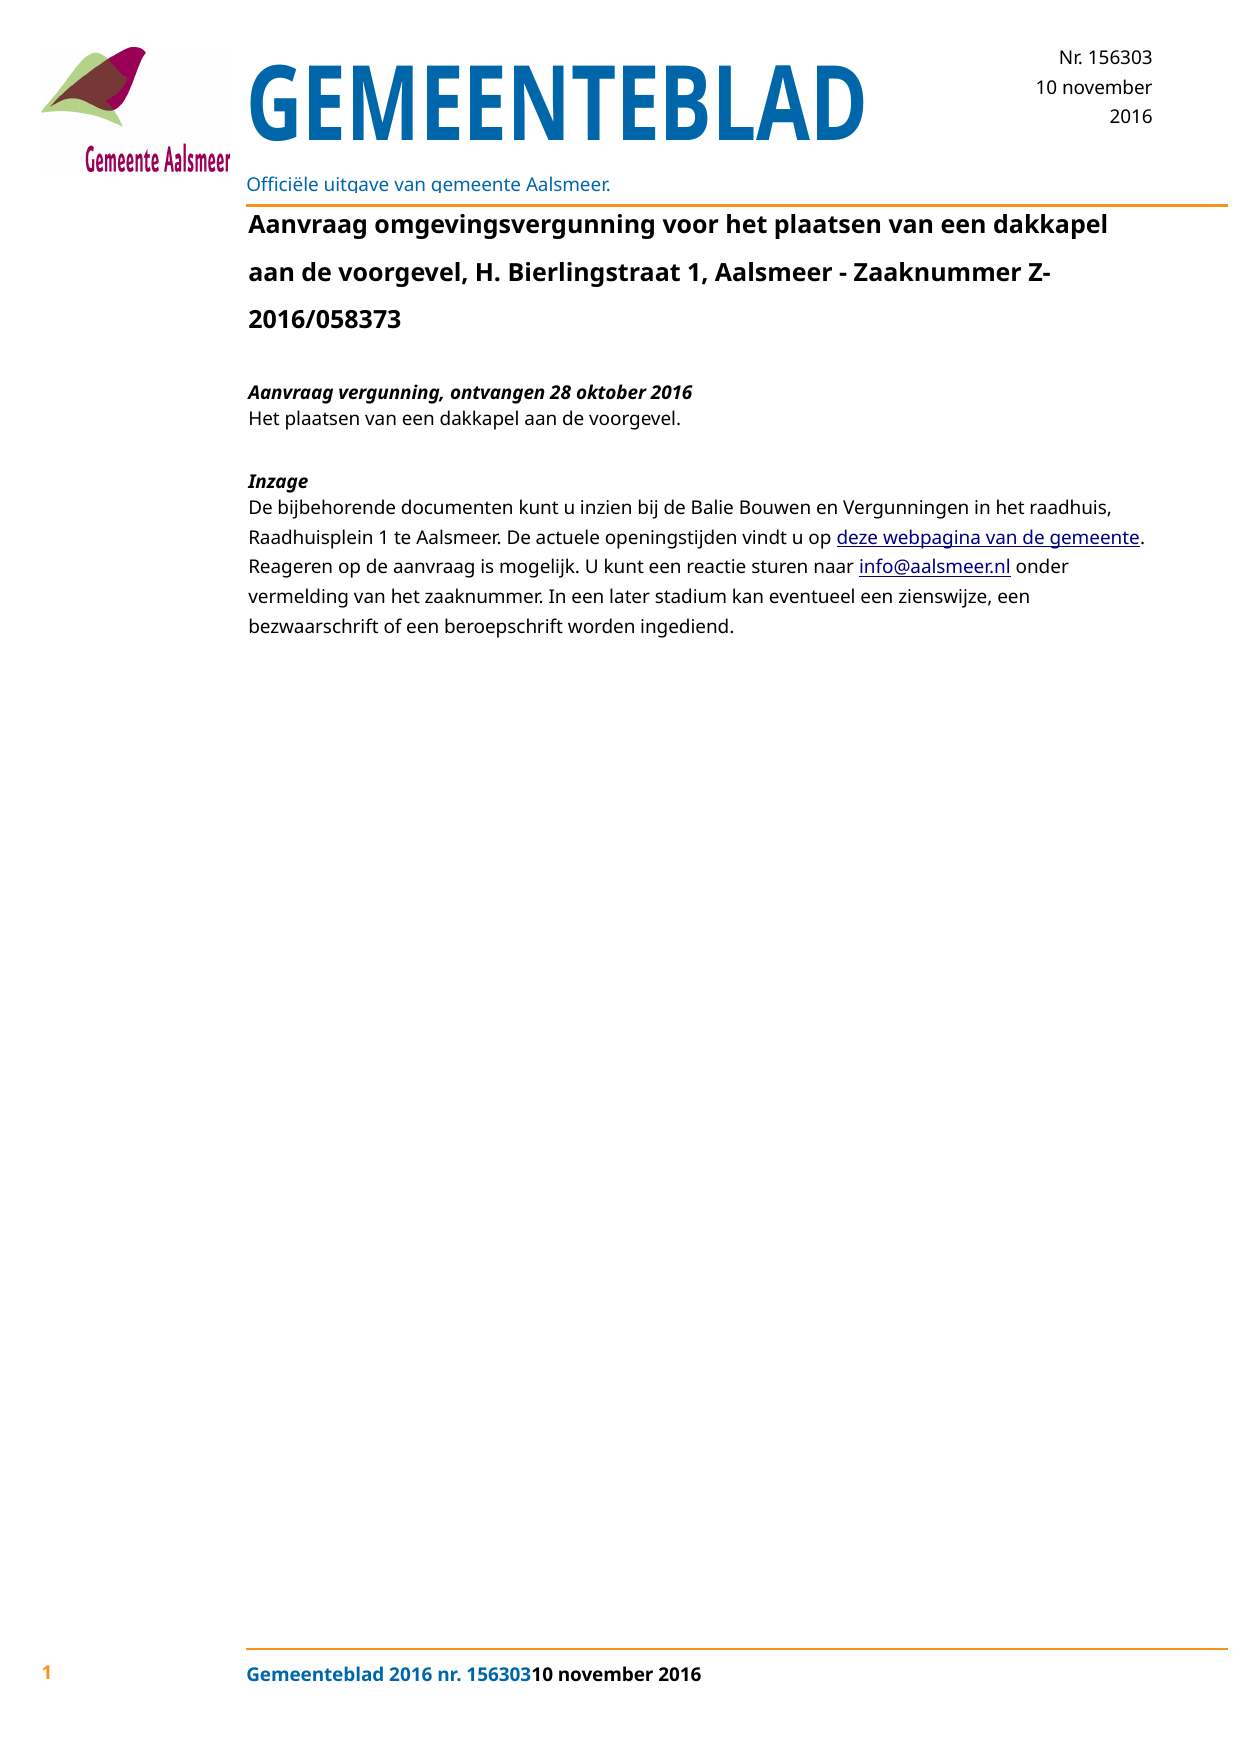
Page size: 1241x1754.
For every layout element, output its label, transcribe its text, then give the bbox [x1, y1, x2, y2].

text Aanvraag vergunning, ontvangen 28 oktober 2016 [248, 379, 1152, 405]
text De bijbehorende documenten kunt u inzien bij de Balie Bouwen en Vergunningen in het raadhuis, Raadhuisplein 1 te Aalsmeer. De actuele openingstijden vindt u op deze webpagina van de gemeente. Reageren op de aanvraag is mogelijk. U kunt een reactie sturen naar info@aalsmeer.nl onder vermelding van het zaaknummer. In een later stadium kan eventueel een zienswijze, een bezwaarschrift of een beroepschrift worden ingediend. [248, 494, 1152, 638]
text Inzage [248, 469, 1152, 494]
text Aanvraag omgevingsvergunning voor het plaatsen van een dakkapel aan de voorgevel, H. Bierlingstraat 1, Aalsmeer - Zaaknummer Z-2016/058373 [248, 207, 1152, 336]
text ​ [248, 663, 1152, 689]
text Het plaatsen van een dakkapel aan de voorgevel. [248, 405, 1152, 431]
picture [41, 47, 231, 172]
